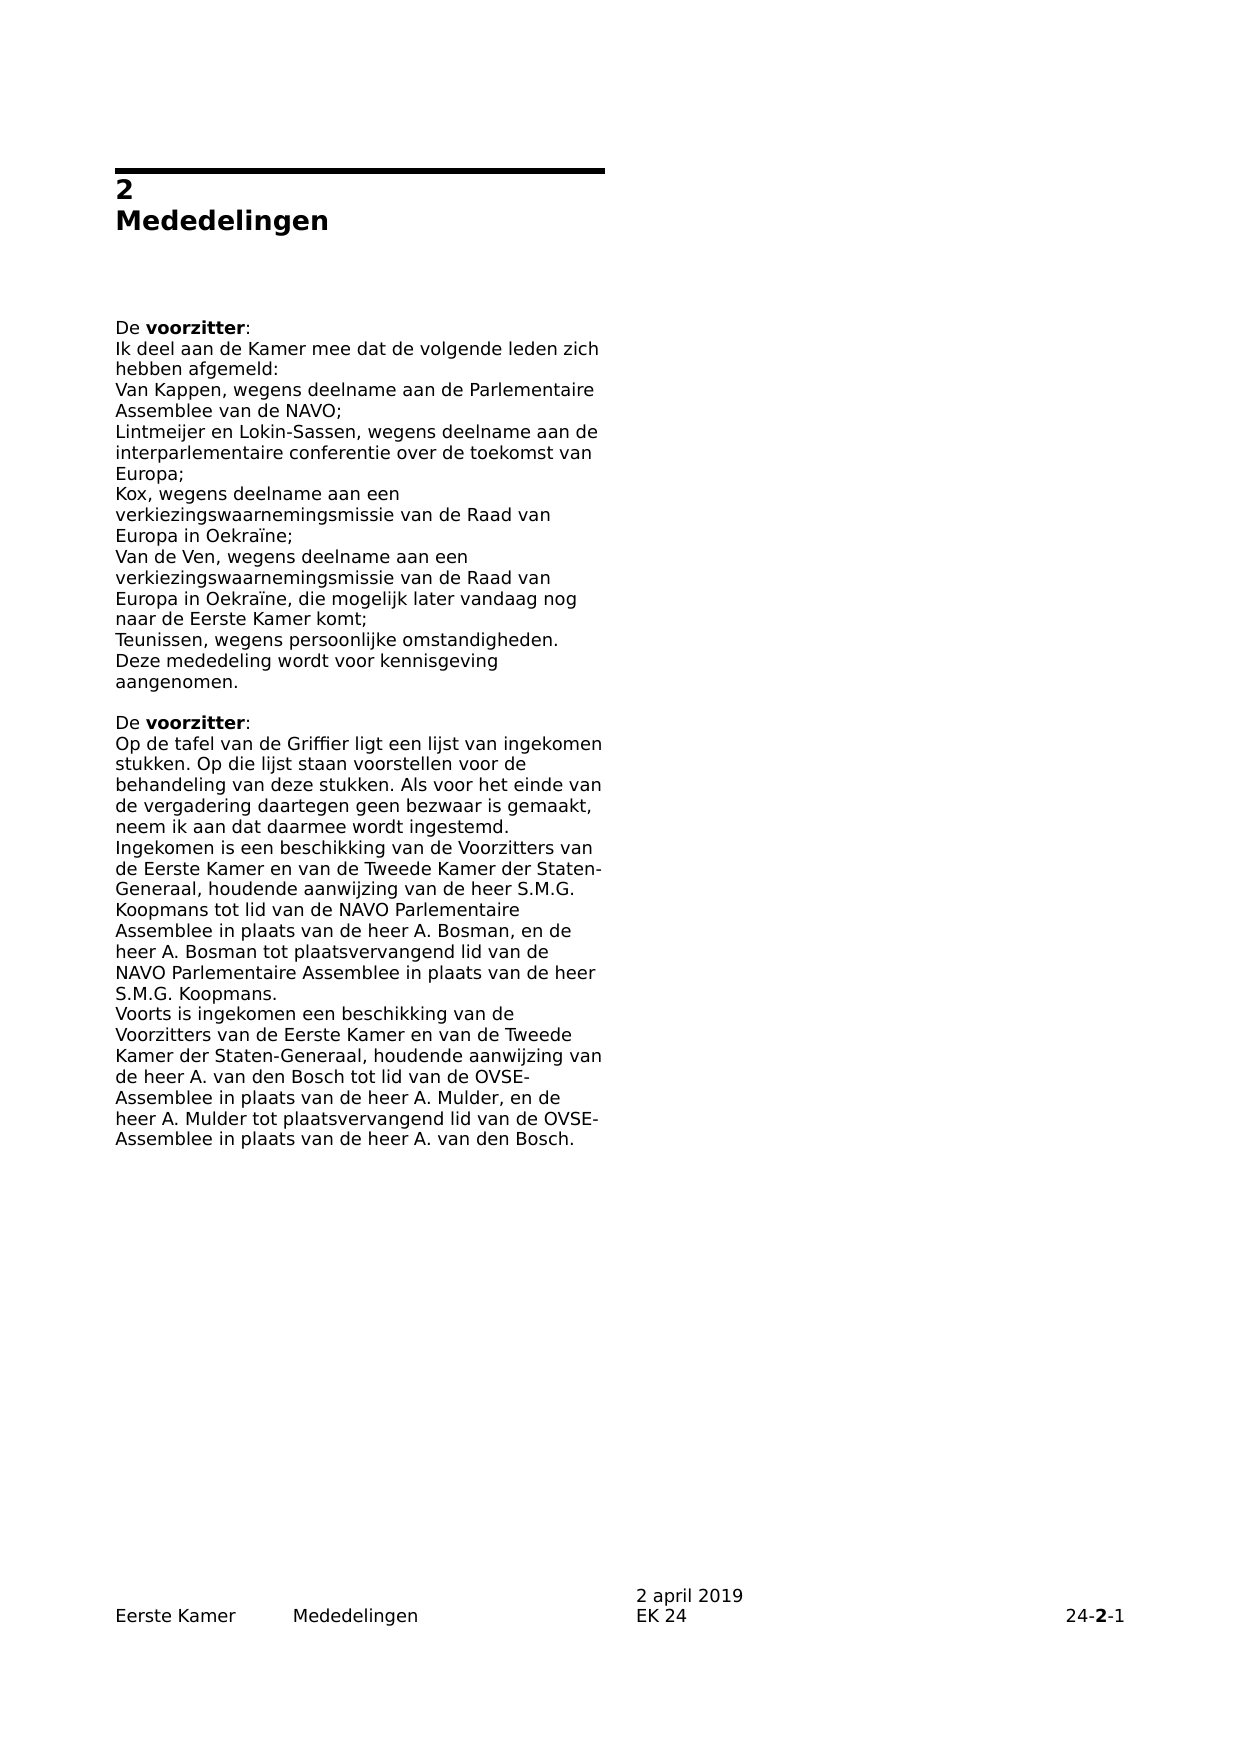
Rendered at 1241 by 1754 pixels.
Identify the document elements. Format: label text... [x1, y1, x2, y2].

text De voorzitter: [115, 318, 605, 338]
text Deze mededeling wordt voor kennisgeving aangenomen. [115, 651, 605, 692]
text Op de tafel van de Griffier ligt een lijst van ingekomen stukken. Op die lijst staan voorstellen voor de behandeling van deze stukken. Als voor het einde van de vergadering daartegen geen bezwaar is gemaakt, neem ik aan dat daarmee wordt ingestemd. [115, 733, 605, 837]
text Voorts is ingekomen een beschikking van de Voorzitters van de Eerste Kamer en van de Tweede Kamer der Staten-Generaal, houdende aanwijzing van de heer A. van den Bosch tot lid van de OVSE-Assemblee in plaats van de heer A. Mulder, en de heer A. Mulder tot plaatsvervangend lid van de OVSE-Assemblee in plaats van de heer A. van den Bosch. [115, 1004, 605, 1150]
text Lintmeijer en Lokin-Sassen, wegens deelname aan de interparlementaire conferentie over de toekomst van Europa; [115, 422, 605, 484]
text Van Kappen, wegens deelname aan de Parlementaire Assemblee van de NAVO; [115, 380, 605, 422]
title 2 Mededelingen [115, 174, 605, 237]
text Ingekomen is een beschikking van de Voorzitters van de Eerste Kamer en van de Tweede Kamer der Staten-Generaal, houdende aanwijzing van de heer S.M.G. Koopmans tot lid van de NAVO Parlementaire Assemblee in plaats van de heer A. Bosman, en de heer A. Bosman tot plaatsvervangend lid van de NAVO Parlementaire Assemblee in plaats van de heer S.M.G. Koopmans. [115, 837, 605, 1004]
text Teunissen, wegens persoonlijke omstandigheden. [115, 630, 605, 651]
text Van de Ven, wegens deelname aan een verkiezingswaarnemingsmissie van de Raad van Europa in Oekraïne, die mogelijk later vandaag nog naar de Eerste Kamer komt; [115, 547, 605, 630]
text Ik deel aan de Kamer mee dat de volgende leden zich hebben afgemeld: [115, 338, 605, 380]
text De voorzitter: [115, 712, 605, 733]
text Kox, wegens deelname aan een verkiezingswaarnemingsmissie van de Raad van Europa in Oekraïne; [115, 484, 605, 547]
